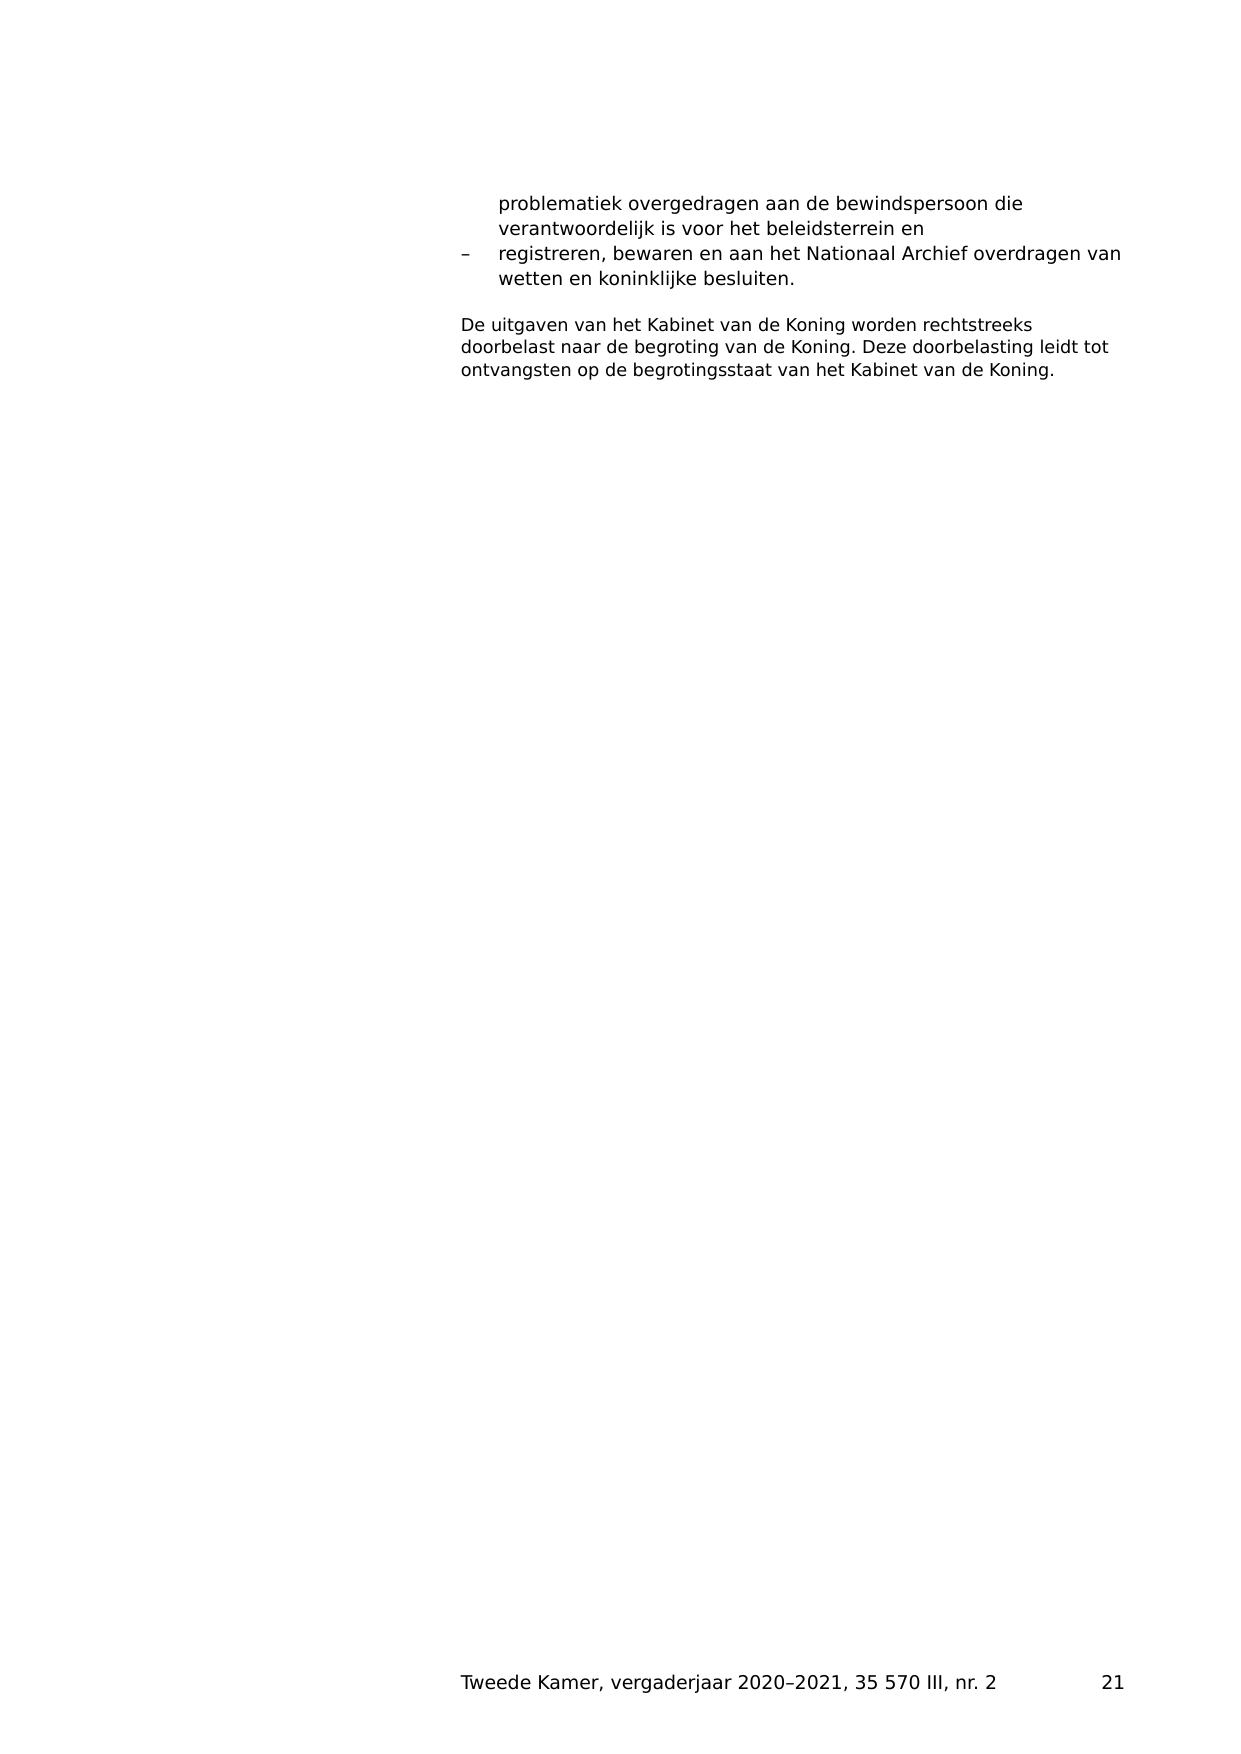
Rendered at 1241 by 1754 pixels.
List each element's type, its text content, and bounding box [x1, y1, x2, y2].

list problematiek overgedragen aan de bewindspersoon die verantwoordelijk is voor het beleidsterrein en [461, 191, 1125, 241]
text De uitgaven van het Kabinet van de Koning worden rechtstreeks doorbelast naar de begroting van de Koning. Deze doorbelasting leidt tot ontvangsten op de begrotingsstaat van het Kabinet van de Koning. [461, 313, 1125, 381]
list registreren, bewaren en aan het Nationaal Archief overdragen van wetten en koninklijke besluiten. [461, 241, 1125, 291]
